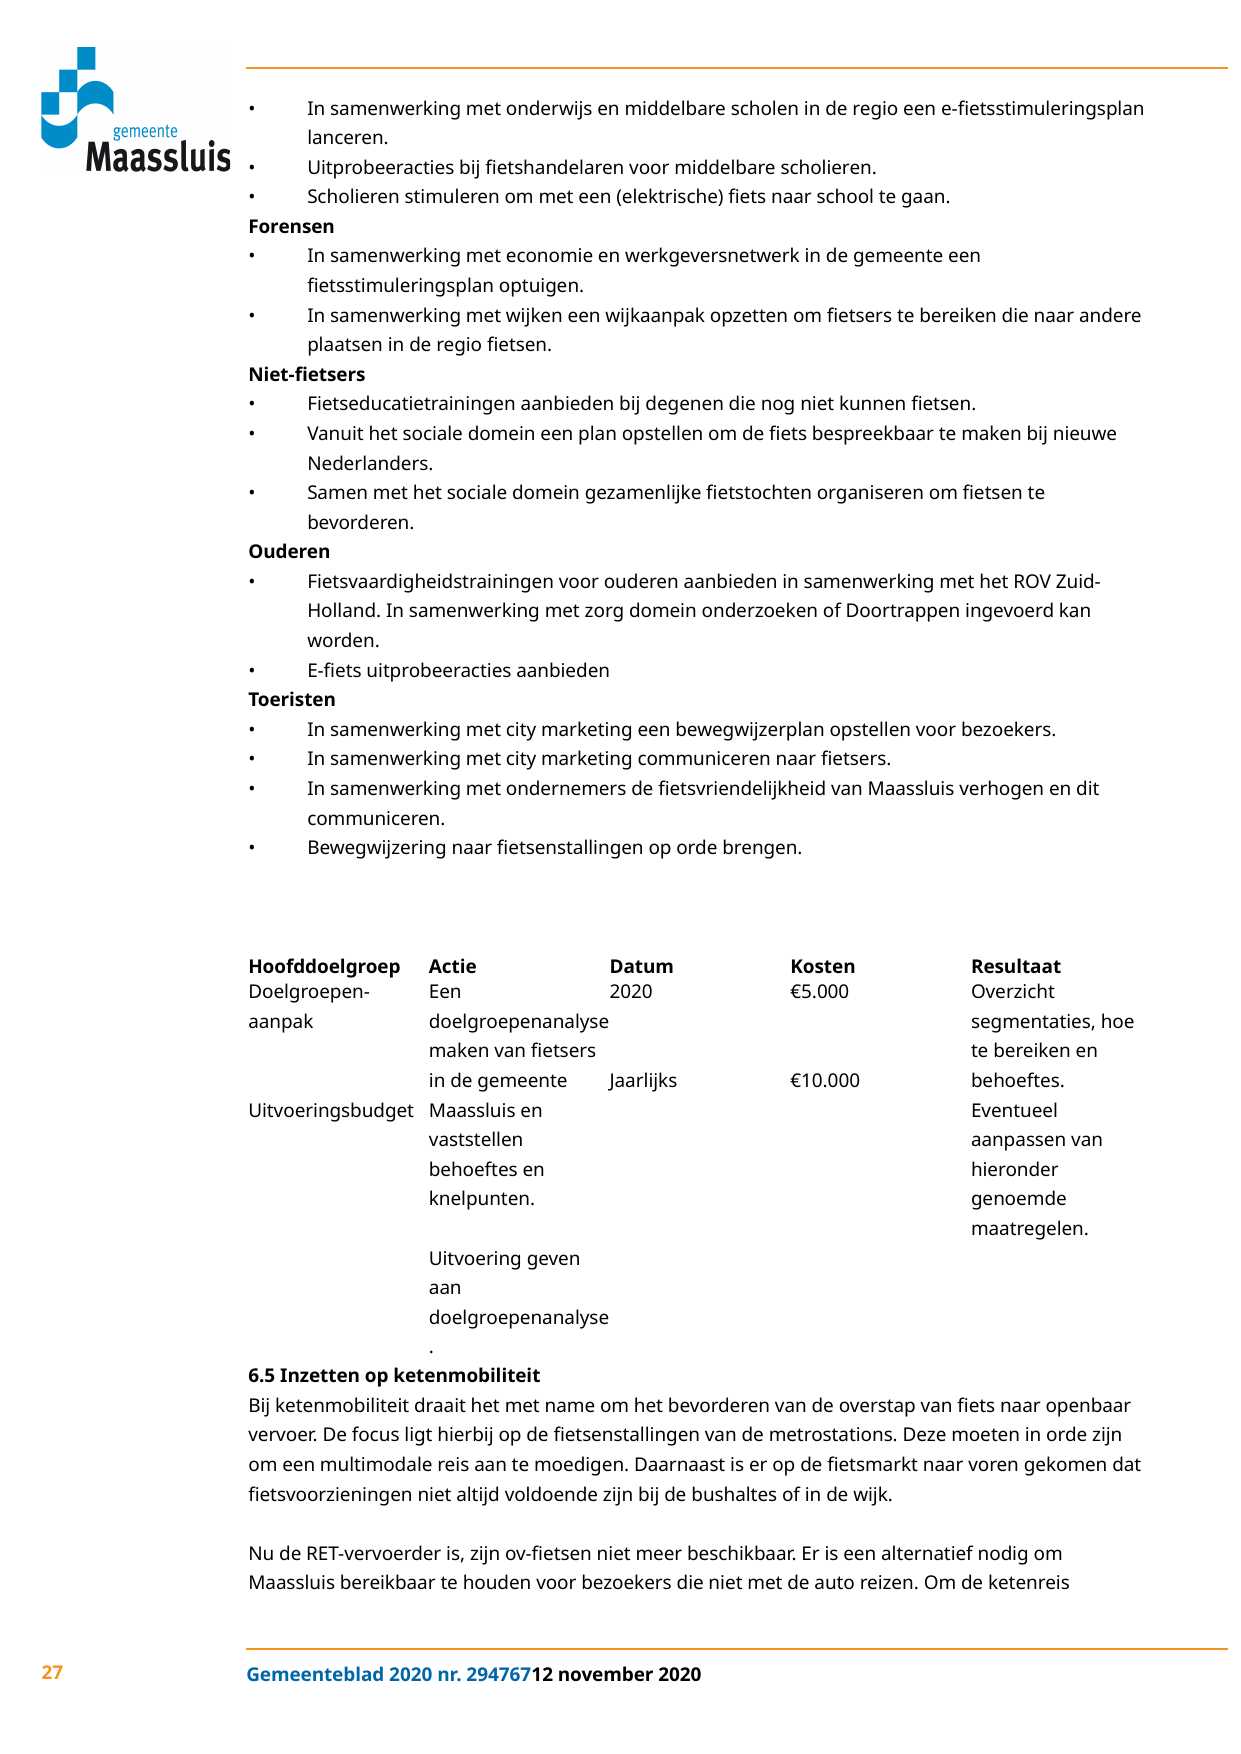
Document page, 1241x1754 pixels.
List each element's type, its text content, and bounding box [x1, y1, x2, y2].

table_header Resultaat [971, 953, 1152, 978]
picture [41, 47, 231, 172]
picture [41, 47, 77, 92]
table_cell €5.000 €10.000 [790, 979, 971, 1359]
list In samenwerking met ondernemers de fietsvriendelijkheid van Maassluis verhogen en dit communiceren. [248, 775, 1152, 831]
table_header Hoofddoelgroep [248, 953, 429, 978]
list E-fiets uitprobeeracties aanbieden [248, 657, 1152, 683]
list Fietsvaardigheidstrainingen voor ouderen aanbieden in samenwerking met het ROV Zuid-Holland. In samenwerking met zorg domein onderzoeken of Doortrappen ingevoerd kan worden. [248, 568, 1152, 653]
list Samen met het sociale domein gezamenlijke fietstochten organiseren om fietsen te bevorderen. [248, 479, 1152, 535]
list Scholieren stimuleren om met een (elektrische) fiets naar school te gaan. [248, 183, 1152, 209]
table_header Kosten [790, 953, 971, 978]
list In samenwerking met economie en werkgeversnetwerk in de gemeente een fietsstimuleringsplan optuigen. [248, 243, 1152, 298]
text Ouderen [248, 538, 1152, 564]
table_header Actie [429, 953, 609, 978]
text 6.5 Inzetten op ketenmobiliteit [248, 1362, 1152, 1388]
list In samenwerking met wijken een wijkaanpak opzetten om fietsers te bereiken die naar andere plaatsen in de regio fietsen. [248, 302, 1152, 357]
table_cell Doelgroepen- aanpak Uitvoeringsbudget [248, 979, 429, 1359]
table_cell 2020 Jaarlijks [609, 979, 790, 1359]
table_cell Een doelgroepenanalyse maken van fietsers in de gemeente Maassluis en vaststellen behoeftes en knelpunten. Uitvoering geven aan doelgroepenanalyse. [429, 979, 609, 1359]
text Bij ketenmobiliteit draait het met name om het bevorderen van de overstap van fiets naar openbaar vervoer. De focus ligt hierbij op de fietsenstallingen van de metrostations. Deze moeten in orde zijn om een multimodale reis aan te moedigen. Daarnaast is er op de fietsmarkt naar voren gekomen dat fietsvoorzieningen niet altijd voldoende zijn bij de bushaltes of in de wijk. [248, 1392, 1152, 1507]
list Vanuit het sociale domein een plan opstellen om de fiets bespreekbaar te maken bij nieuwe Nederlanders. [248, 420, 1152, 476]
list Bewegwijzering naar fietsenstallingen op orde brengen. [248, 834, 1152, 860]
table_cell Overzicht segmentaties, hoe te bereiken en behoeftes. Eventueel aanpassen van hieronder genoemde maatregelen. [971, 979, 1152, 1359]
list Fietseducatietrainingen aanbieden bij degenen die nog niet kunnen fietsen. [248, 391, 1152, 416]
text Forensen [248, 213, 1152, 239]
list In samenwerking met city marketing communiceren naar fietsers. [248, 746, 1152, 771]
text Nu de RET-vervoerder is, zijn ov-fietsen niet meer beschikbaar. Er is een alternatief nodig om Maassluis bereikbaar te houden voor bezoekers die niet met de auto reizen. Om de ketenreis [248, 1540, 1152, 1595]
list In samenwerking met city marketing een bewegwijzerplan opstellen voor bezoekers. [248, 716, 1152, 742]
list Uitprobeeracties bij fietshandelaren voor middelbare scholieren. [248, 154, 1152, 180]
table_header Datum [609, 953, 790, 978]
text Niet-fietsers [248, 361, 1152, 387]
list In samenwerking met onderwijs en middelbare scholen in de regio een e-fietsstimuleringsplan lanceren. [248, 95, 1152, 150]
text Toeristen [248, 686, 1152, 712]
